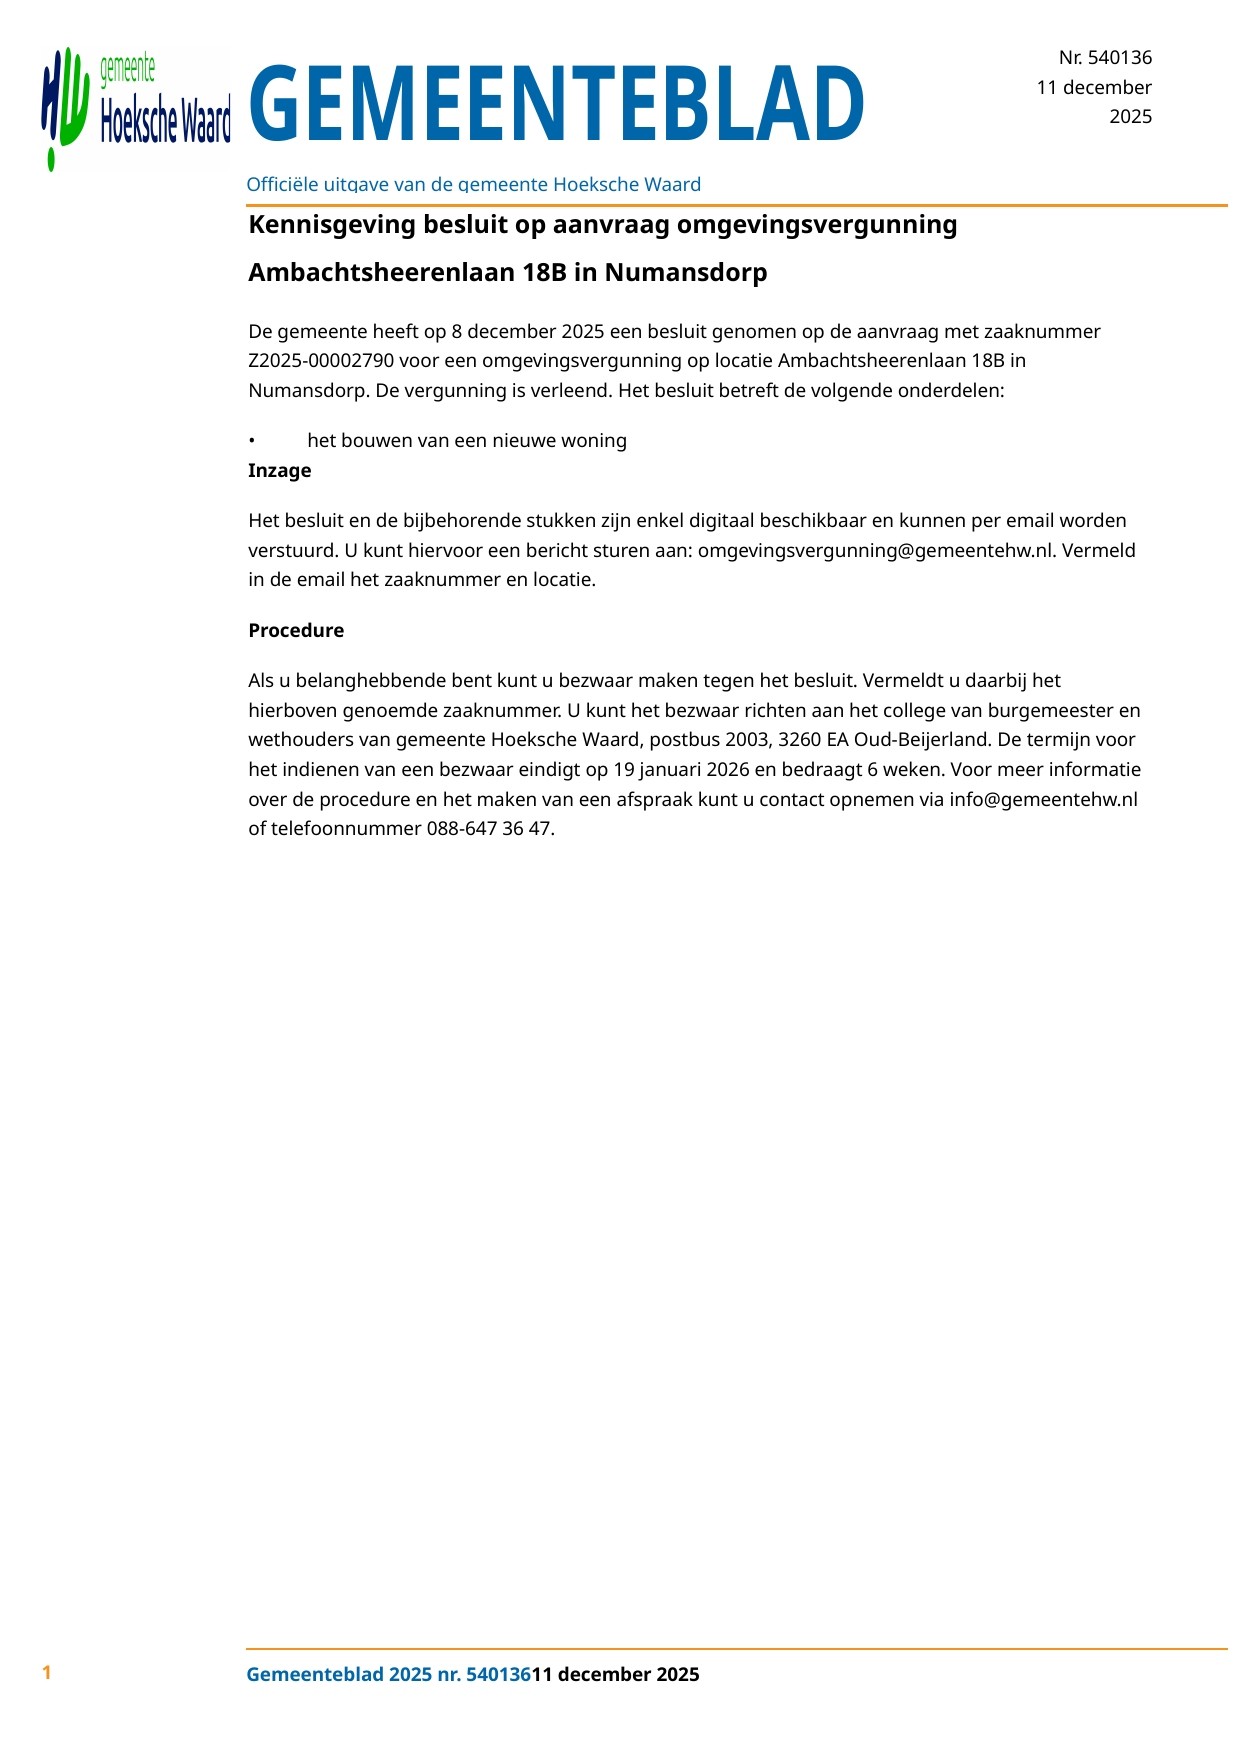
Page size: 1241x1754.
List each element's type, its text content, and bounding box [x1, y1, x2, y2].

list het bouwen van een nieuwe woning [248, 427, 1152, 453]
text Als u belanghebbende bent kunt u bezwaar maken tegen het besluit. Vermeldt u daarbij het hierboven genoemde zaaknummer. U kunt het bezwaar richten aan het college van burgemeester en wethouders van gemeente Hoeksche Waard, postbus 2003, 3260 EA Oud-Beijerland. De termijn voor het indienen van een bezwaar eindigt op 19 januari 2026 en bedraagt 6 weken. Voor meer informatie over de procedure en het maken van een afspraak kunt u contact opnemen via info@gemeentehw.nl of telefoonnummer 088-647 36 47. [248, 667, 1152, 841]
text Het besluit en de bijbehorende stukken zijn enkel digitaal beschikbaar en kunnen per email worden verstuurd. U kunt hiervoor een bericht sturen aan: omgevingsvergunning@gemeentehw.nl. Vermeld in de email het zaaknummer en locatie. [248, 507, 1152, 592]
text De gemeente heeft op 8 december 2025 een besluit genomen op de aanvraag met zaaknummer Z2025-00002790 voor een omgevingsvergunning op locatie Ambachtsheerenlaan 18B in Numansdorp. De vergunning is verleend. Het besluit betreft de volgende onderdelen: [248, 318, 1152, 403]
text Procedure [248, 617, 1152, 643]
picture [41, 47, 231, 172]
text Kennisgeving besluit op aanvraag omgevingsvergunning Ambachtsheerenlaan 18B in Numansdorp [248, 207, 1152, 288]
text Inzage [248, 457, 1152, 483]
